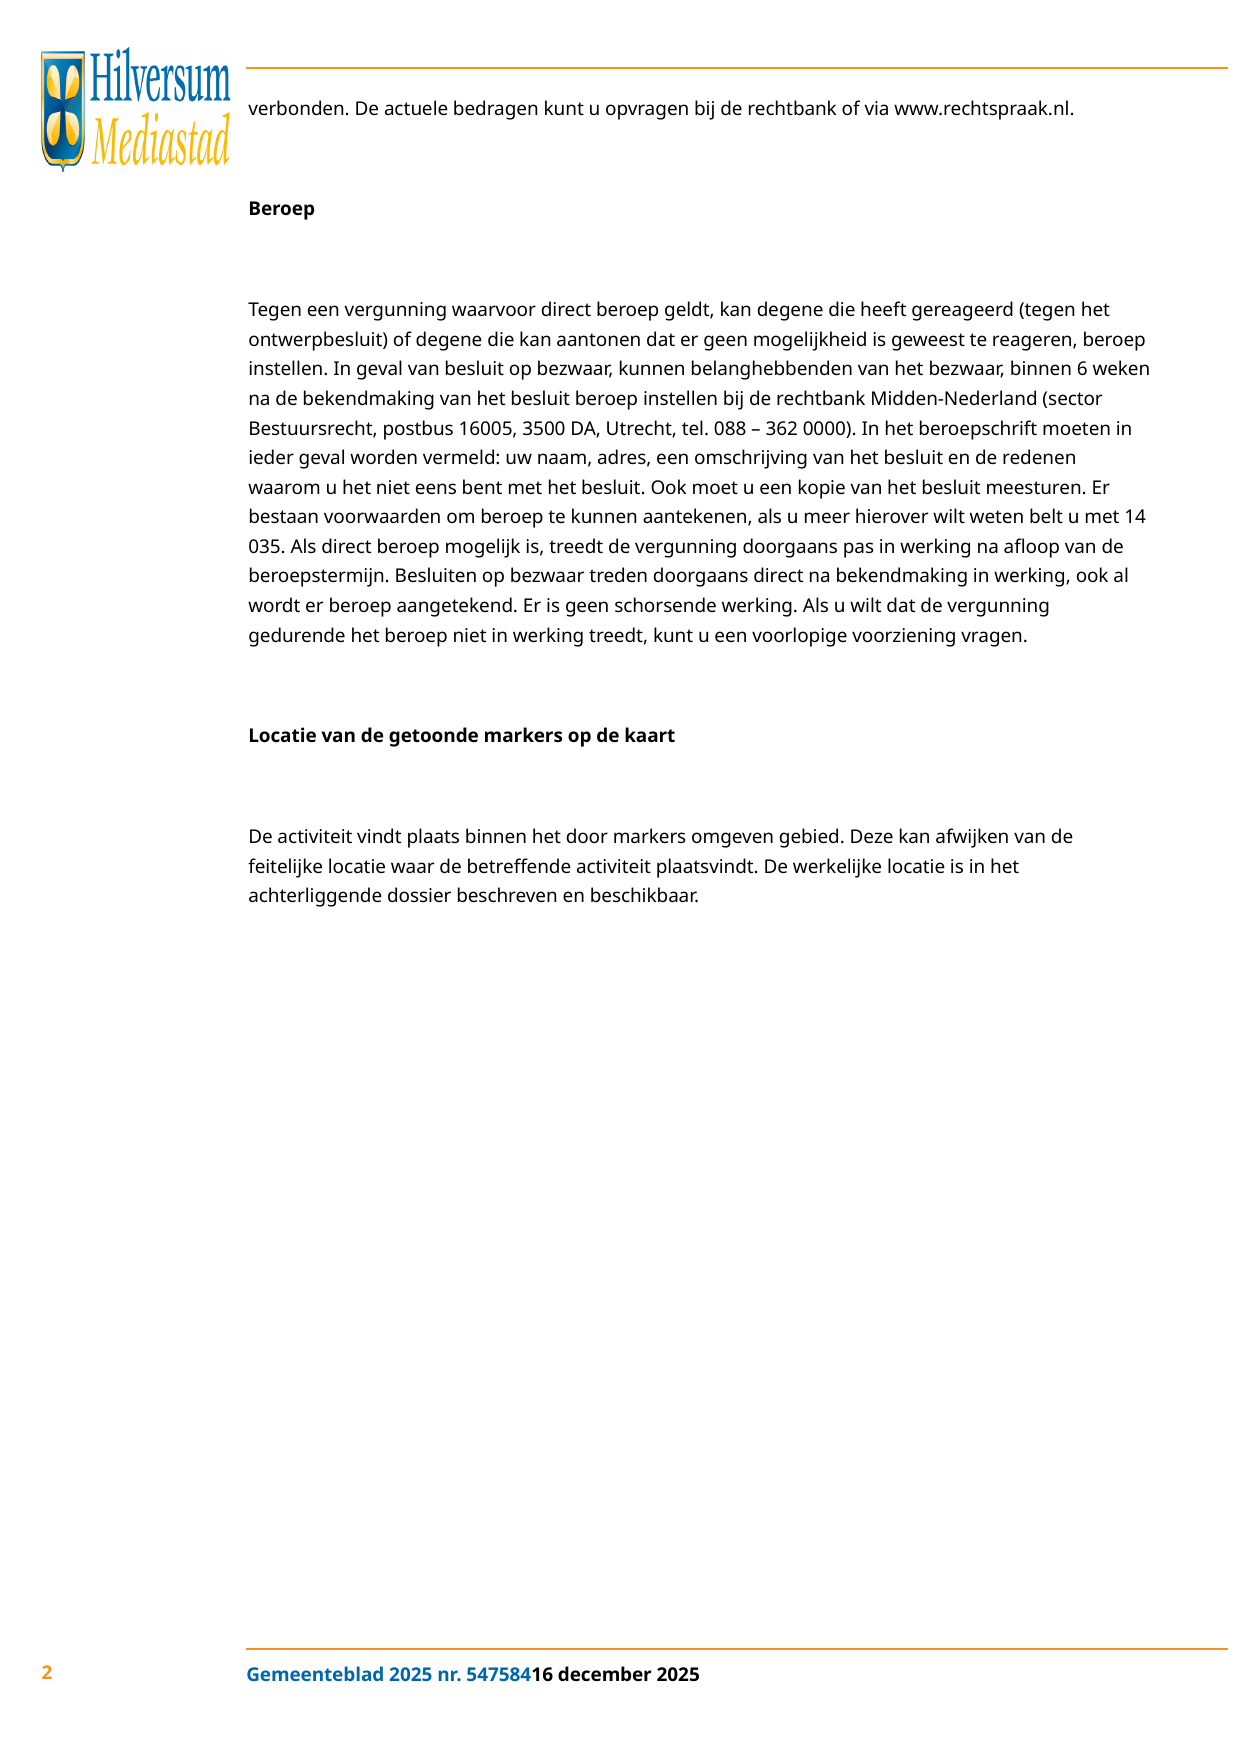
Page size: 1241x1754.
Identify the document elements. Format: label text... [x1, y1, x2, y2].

text De activiteit vindt plaats binnen het door markers omgeven gebied. Deze kan afwijken van de feitelijke locatie waar de betreffende activiteit plaatsvindt. De werkelijke locatie is in het achterliggende dossier beschreven en beschikbaar. [248, 823, 1152, 908]
text Beroep [248, 196, 1152, 221]
text Locatie van de getoonde markers op de kaart [248, 723, 1152, 748]
picture [41, 47, 231, 172]
text verbonden. De actuele bedragen kunt u opvragen bij de rechtbank of via www.rechtspraak.nl. [248, 95, 1152, 121]
text Tegen een vergunning waarvoor direct beroep geldt, kan degene die heeft gereageerd (tegen het ontwerpbesluit) of degene die kan aantonen dat er geen mogelijkheid is geweest te reageren, beroep instellen. In geval van besluit op bezwaar, kunnen belanghebbenden van het bezwaar, binnen 6 weken na de bekendmaking van het besluit beroep instellen bij de rechtbank Midden-Nederland (sector Bestuursrecht, postbus 16005, 3500 DA, Utrecht, tel. 088 – 362 0000). In het beroepschrift moeten in ieder geval worden vermeld: uw naam, adres, een omschrijving van het besluit en de redenen waarom u het niet eens bent met het besluit. Ook moet u een kopie van het besluit meesturen. Er bestaan voorwaarden om beroep te kunnen aantekenen, als u meer hierover wilt weten belt u met 14 035. Als direct beroep mogelijk is, treedt de vergunning doorgaans pas in werking na afloop van de beroepstermijn. Besluiten op bezwaar treden doorgaans direct na bekendmaking in werking, ook al wordt er beroep aangetekend. Er is geen schorsende werking. Als u wilt dat de vergunning gedurende het beroep niet in werking treedt, kunt u een voorlopige voorziening vragen. [248, 296, 1152, 648]
